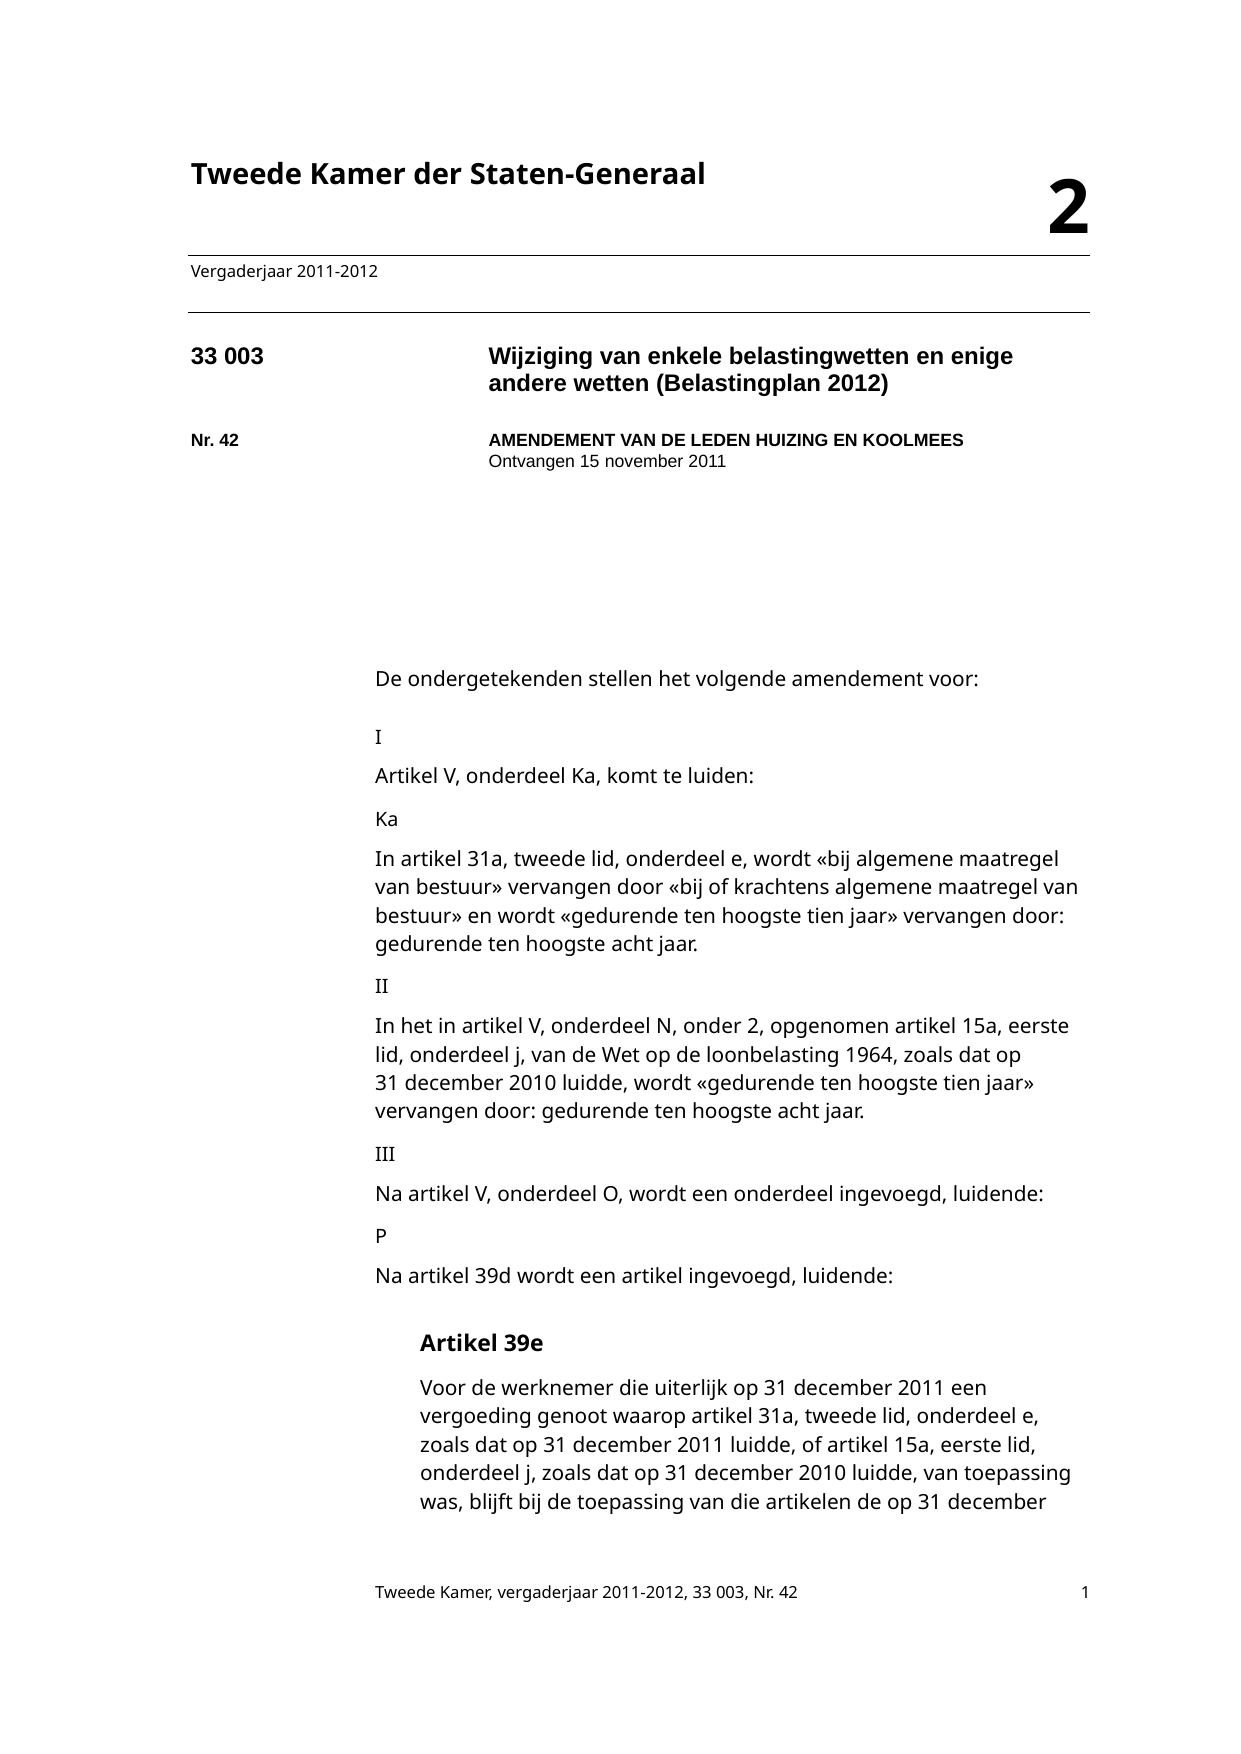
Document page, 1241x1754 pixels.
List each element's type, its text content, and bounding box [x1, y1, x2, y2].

text Artikel V, onderdeel Ka, komt te luiden: [375, 762, 1090, 790]
subtitle Artikel 39e [420, 1327, 1090, 1358]
table_cell 33 003 [188, 339, 485, 427]
table_cell AMENDEMENT VAN DE LEDEN HUIZING EN KOOLMEES Ontvangen 15 november 2011 [485, 427, 1090, 546]
table_cell [485, 313, 1090, 339]
text Na artikel V, onderdeel O, wordt een onderdeel ingevoegd, luidende: [375, 1179, 1090, 1207]
table_cell [188, 313, 485, 339]
table_cell Nr. 42 [188, 427, 485, 546]
table_cell [485, 256, 1090, 312]
text II [375, 973, 1090, 999]
text P [375, 1222, 1090, 1249]
text De ondergetekenden stellen het volgende amendement voor: [375, 664, 1090, 693]
table_header 2 [910, 150, 1090, 255]
text Ka [375, 805, 1090, 832]
text III [375, 1140, 1090, 1167]
table_header Tweede Kamer der Staten-Generaal [188, 150, 909, 255]
text In het in artikel V, onderdeel N, onder 2, opgenomen artikel 15a, eerste lid, onderdeel j, van de Wet op de loonbelasting 1964, zoals dat op 31 december 2010 luidde, wordt «gedurende ten hoogste tien jaar» vervangen door: gedurende ten hoogste acht jaar. [375, 1011, 1090, 1125]
table_cell Vergaderjaar 2011-2012 [188, 256, 485, 312]
text Na artikel 39d wordt een artikel ingevoegd, luidende: [375, 1261, 1090, 1289]
text I [375, 723, 1090, 750]
text In artikel 31a, tweede lid, onderdeel e, wordt «bij algemene maatregel van bestuur» vervangen door «bij of krachtens algemene maatregel van bestuur» en wordt «gedurende ten hoogste tien jaar» vervangen door: gedurende ten hoogste acht jaar. [375, 844, 1090, 958]
table_cell Wijziging van enkele belastingwetten en enige andere wetten (Belastingplan 2012) [485, 339, 1090, 427]
text Voor de werknemer die uiterlijk op 31 december 2011 een vergoeding genoot waarop artikel 31a, tweede lid, onderdeel e, zoals dat op 31 december 2011 luidde, of artikel 15a, eerste lid, onderdeel j, zoals dat op 31 december 2010 luidde, van toepassing was, blijft bij de toepassing van die artikelen de op 31 december [420, 1373, 1090, 1515]
